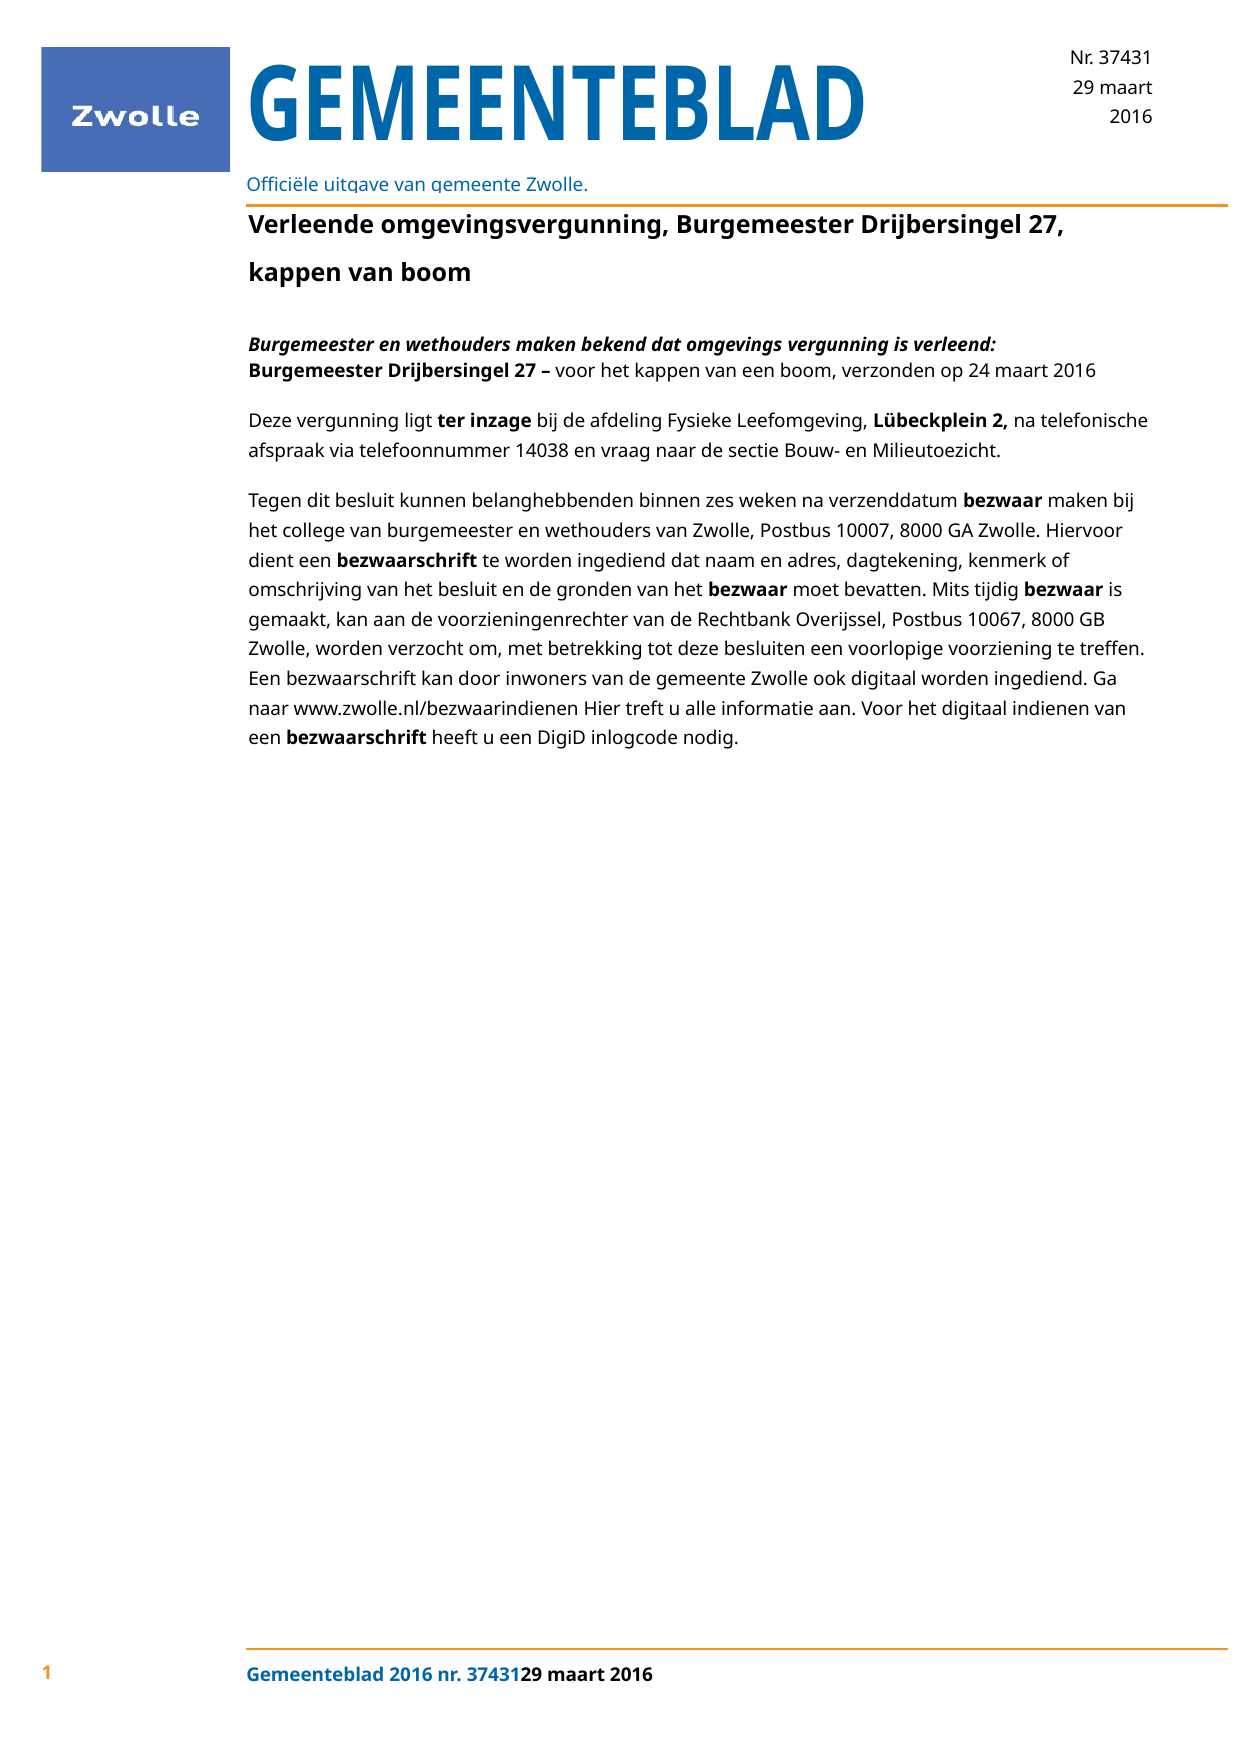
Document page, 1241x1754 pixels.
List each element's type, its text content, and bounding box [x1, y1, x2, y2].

text Verleende omgevingsvergunning, Burgemeester Drijbersingel 27, kappen van boom [248, 207, 1152, 288]
text Tegen dit besluit kunnen belanghebbenden binnen zes weken na verzenddatum bezwaar maken bij het college van burgemeester en wethouders van Zwolle, Postbus 10007, 8000 GA Zwolle. Hiervoor dient een bezwaarschrift te worden ingediend dat naam en adres, dagtekening, kenmerk of omschrijving van het besluit en de gronden van het bezwaar moet bevatten. Mits tijdig bezwaar is gemaakt, kan aan de voorzieningenrechter van de Rechtbank Overijssel, Postbus 10067, 8000 GB Zwolle, worden verzocht om, met betrekking tot deze besluiten een voorlopige voorziening te treffen. Een bezwaarschrift kan door inwoners van de gemeente Zwolle ook digitaal worden ingediend. Ga naar www.zwolle.nl/bezwaarindienen Hier treft u alle informatie aan. Voor het digitaal indienen van een bezwaarschrift heeft u een DigiD inlogcode nodig. [248, 488, 1152, 750]
text Burgemeester Drijbersingel 27 – voor het kappen van een boom, verzonden op 24 maart 2016 [248, 357, 1152, 383]
text Deze vergunning ligt ter inzage bij de afdeling Fysieke Leefomgeving, Lübeckplein 2, na telefonische afspraak via telefoonnummer 14038 en vraag naar de sectie Bouw- en Milieutoezicht. [248, 408, 1152, 463]
text Burgemeester en wethouders maken bekend dat omgevings vergunning is verleend: [248, 331, 1152, 357]
picture [41, 47, 231, 172]
